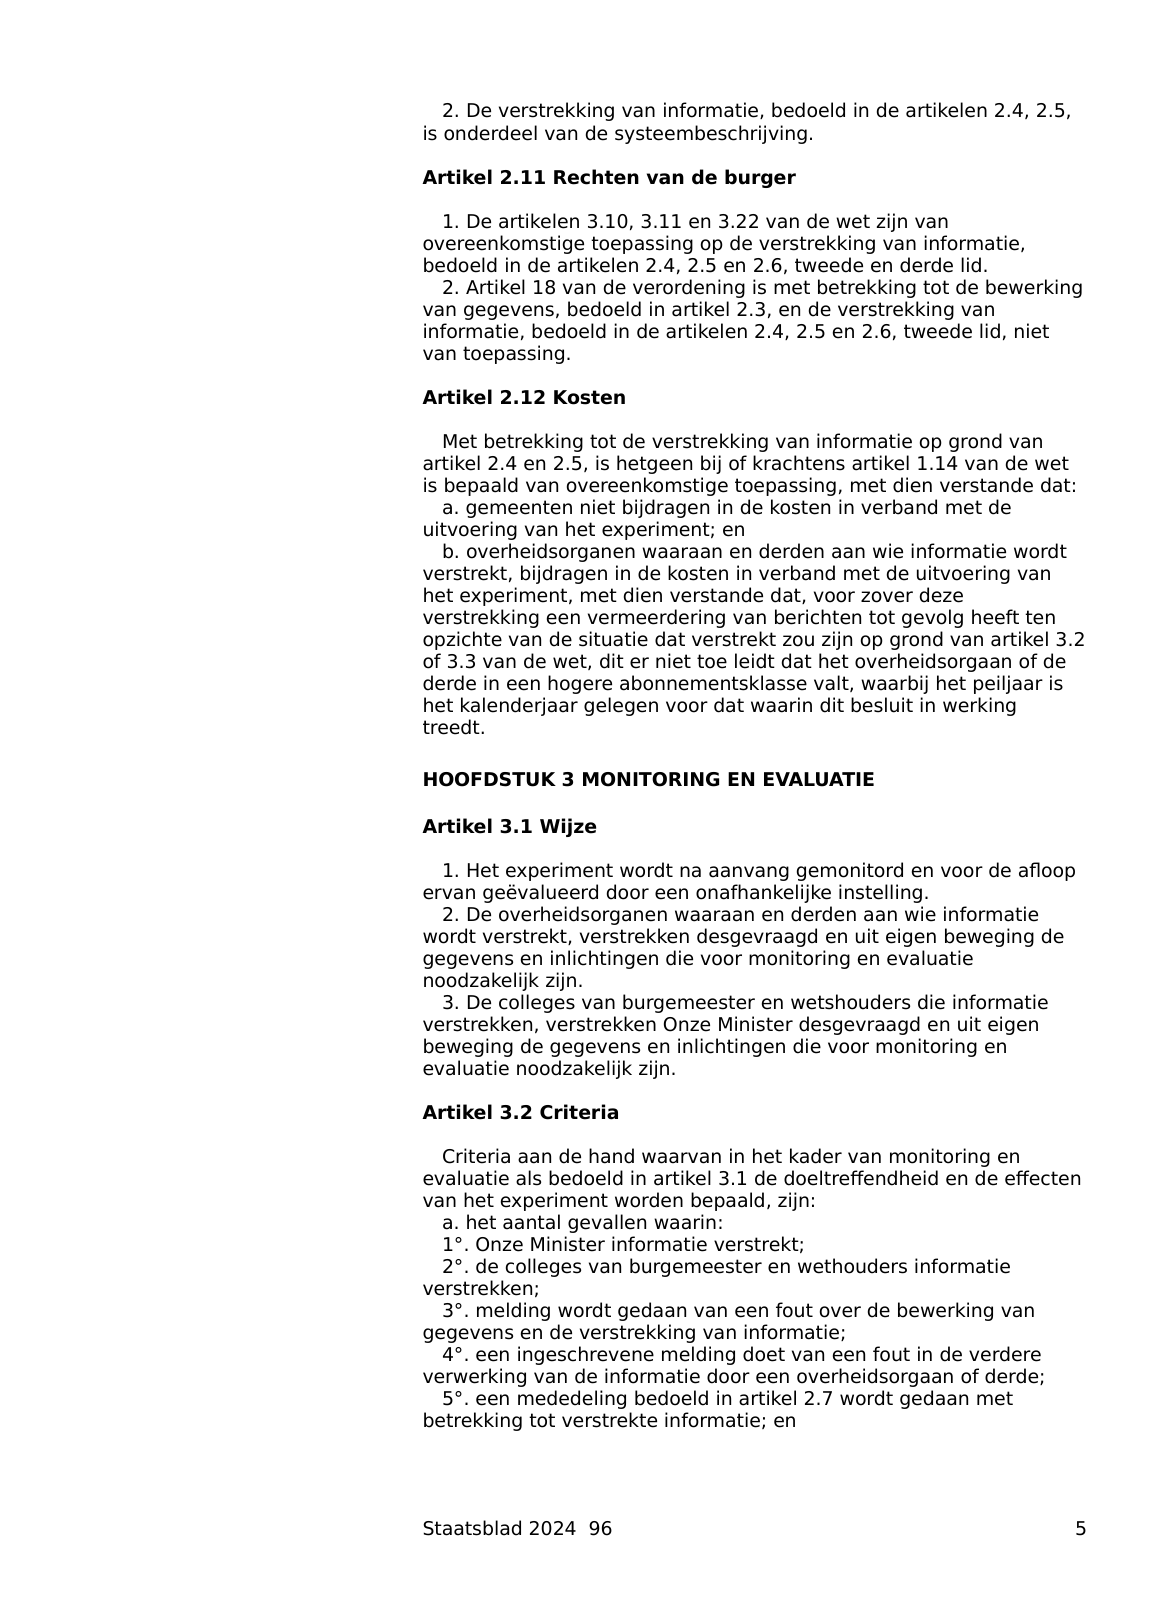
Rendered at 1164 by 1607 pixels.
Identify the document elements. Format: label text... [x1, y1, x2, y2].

text 1°. Onze Minister informatie verstrekt; [422, 1234, 1087, 1256]
text 3. De colleges van burgemeester en wetshouders die informatie verstrekken, verstrekken Onze Minister desgevraagd en uit eigen beweging de gegevens en inlichtingen die voor monitoring en evaluatie noodzakelijk zijn. [422, 992, 1087, 1079]
text 5°. een mededeling bedoeld in artikel 2.7 wordt gedaan met betrekking tot verstrekte informatie; en [422, 1388, 1087, 1432]
text 4°. een ingeschrevene melding doet van een fout in de verdere verwerking van de informatie door een overheidsorgaan of derde; [422, 1344, 1087, 1388]
text b. overheidsorganen waaraan en derden aan wie informatie wordt verstrekt, bijdragen in de kosten in verband met de uitvoering van het experiment, met dien verstande dat, voor zover deze verstrekking een vermeerdering van berichten tot gevolg heeft ten opzichte van de situatie dat verstrekt zou zijn op grond van artikel 3.2 of 3.3 van de wet, dit er niet toe leidt dat het overheidsorgaan of de derde in een hogere abonnementsklasse valt, waarbij het peiljaar is het kalenderjaar gelegen voor dat waarin dit besluit in werking treedt. [422, 541, 1087, 739]
text a. het aantal gevallen waarin: [422, 1212, 1087, 1234]
text 2°. de colleges van burgemeester en wethouders informatie verstrekken; [422, 1256, 1087, 1300]
subtitle Artikel 2.12 Kosten [422, 387, 1087, 409]
text Met betrekking tot de verstrekking van informatie op grond van artikel 2.4 en 2.5, is hetgeen bij of krachtens artikel 1.14 van de wet is bepaald van overeenkomstige toepassing, met dien verstande dat: [422, 431, 1087, 497]
subtitle HOOFDSTUK 3 MONITORING EN EVALUATIE [422, 769, 1087, 791]
subtitle Artikel 2.11 Rechten van de burger [422, 167, 1087, 188]
text 1. De artikelen 3.10, 3.11 en 3.22 van de wet zijn van overeenkomstige toepassing op de verstrekking van informatie, bedoeld in de artikelen 2.4, 2.5 en 2.6, tweede en derde lid. [422, 211, 1087, 277]
text 2. Artikel 18 van de verordening is met betrekking tot de bewerking van gegevens, bedoeld in artikel 2.3, en de verstrekking van informatie, bedoeld in de artikelen 2.4, 2.5 en 2.6, tweede lid, niet van toepassing. [422, 277, 1087, 364]
text 2. De verstrekking van informatie, bedoeld in de artikelen 2.4, 2.5, is onderdeel van de systeembeschrijving. [422, 100, 1087, 144]
text Criteria aan de hand waarvan in het kader van monitoring en evaluatie als bedoeld in artikel 3.1 de doeltreffendheid en de effecten van het experiment worden bepaald, zijn: [422, 1146, 1087, 1212]
text a. gemeenten niet bijdragen in de kosten in verband met de uitvoering van het experiment; en [422, 497, 1087, 541]
subtitle Artikel 3.2 Criteria [422, 1102, 1087, 1124]
subtitle Artikel 3.1 Wijze [422, 816, 1087, 838]
text 1. Het experiment wordt na aanvang gemonitord en voor de afloop ervan geëvalueerd door een onafhankelijke instelling. [422, 860, 1087, 904]
text 3°. melding wordt gedaan van een fout over de bewerking van gegevens en de verstrekking van informatie; [422, 1300, 1087, 1344]
text 2. De overheidsorganen waaraan en derden aan wie informatie wordt verstrekt, verstrekken desgevraagd en uit eigen beweging de gegevens en inlichtingen die voor monitoring en evaluatie noodzakelijk zijn. [422, 904, 1087, 992]
